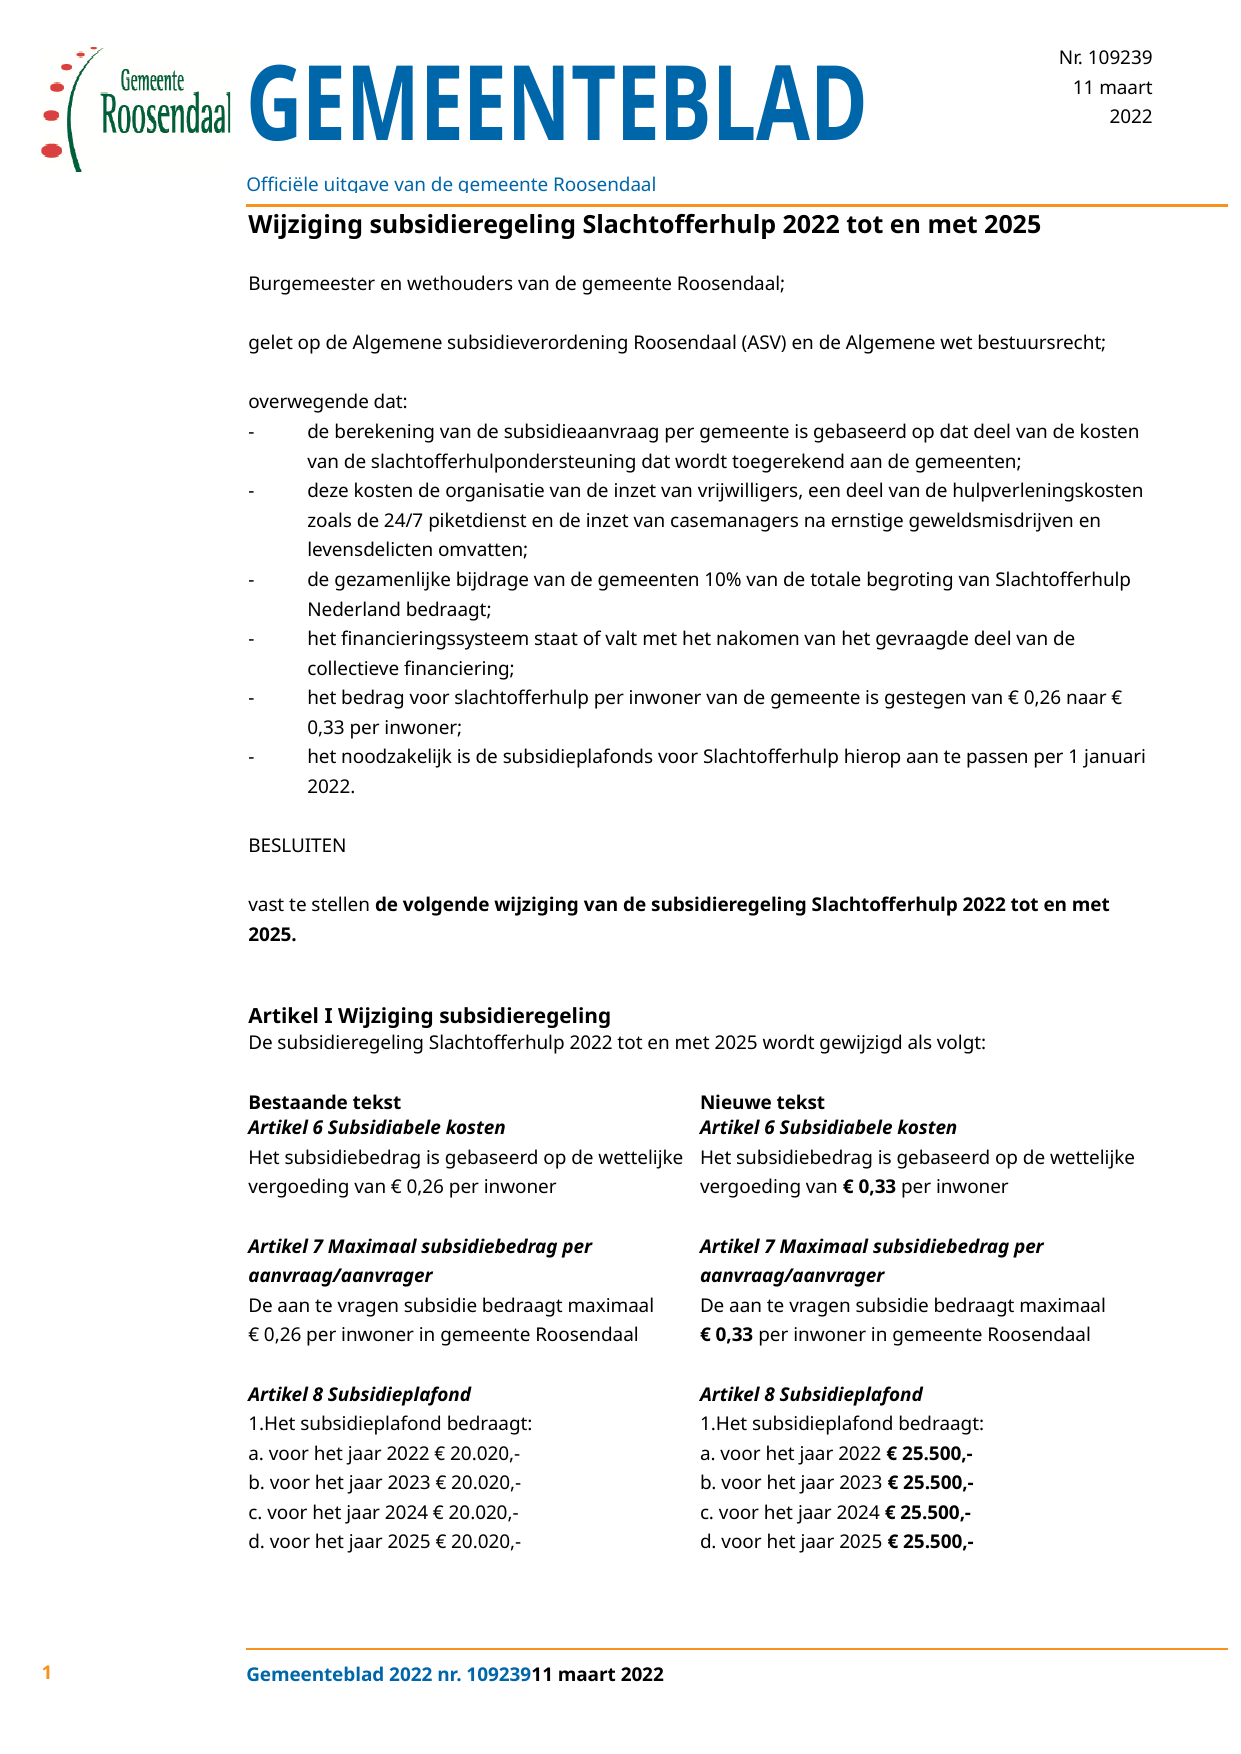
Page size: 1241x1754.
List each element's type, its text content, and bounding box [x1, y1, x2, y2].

text De subsidieregeling Slachtofferhulp 2022 tot en met 2025 wordt gewijzigd als volgt: [248, 1029, 1152, 1055]
list het noodzakelijk is de subsidieplafonds voor Slachtofferhulp hierop aan te passen per 1 januari 2022. [248, 744, 1152, 799]
picture [41, 47, 231, 172]
table_cell Artikel 6 Subsidiabele kosten Het subsidiebedrag is gebaseerd op de wettelijke vergoeding van € 0,26 per inwoner Artikel 7 Maximaal subsidiebedrag per aanvraag/aanvrager De aan te vragen subsidie bedraagt maximaal € 0,26 per inwoner in gemeente Roosendaal Artikel 8 Subsidieplafond 1.Het subsidieplafond bedraagt: a. voor het jaar 2022 € 20.020,- b. voor het jaar 2023 € 20.020,- c. voor het jaar 2024 € 20.020,- d. voor het jaar 2025 € 20.020,- [248, 1115, 700, 1584]
list het financieringssysteem staat of valt met het nakomen van het gevraagde deel van de collectieve financiering; [248, 625, 1152, 681]
text Artikel I Wijziging subsidieregeling [248, 1001, 1152, 1029]
table_header Bestaande tekst [248, 1089, 700, 1114]
text Wijziging subsidieregeling Slachtofferhulp 2022 tot en met 2025 [248, 207, 1152, 241]
text Burgemeester en wethouders van de gemeente Roosendaal; [248, 270, 1152, 296]
text BESLUITEN [248, 832, 1152, 858]
table_header Nieuwe tekst [700, 1089, 1152, 1114]
list deze kosten de organisatie van de inzet van vrijwilligers, een deel van de hulpverleningskosten zoals de 24/7 piketdienst en de inzet van casemanagers na ernstige geweldsmisdrijven en levensdelicten omvatten; [248, 477, 1152, 562]
text vast te stellen de volgende wijziging van de subsidieregeling Slachtofferhulp 2022 tot en met 2025. [248, 892, 1152, 947]
list het bedrag voor slachtofferhulp per inwoner van de gemeente is gestegen van € 0,26 naar € 0,33 per inwoner; [248, 684, 1152, 740]
list de gezamenlijke bijdrage van de gemeenten 10% van de totale begroting van Slachtofferhulp Nederland bedraagt; [248, 566, 1152, 621]
text overwegende dat: [248, 389, 1152, 414]
table_cell Artikel 6 Subsidiabele kosten Het subsidiebedrag is gebaseerd op de wettelijke vergoeding van € 0,33 per inwoner Artikel 7 Maximaal subsidiebedrag per aanvraag/aanvrager De aan te vragen subsidie bedraagt maximaal € 0,33 per inwoner in gemeente Roosendaal Artikel 8 Subsidieplafond 1.Het subsidieplafond bedraagt: a. voor het jaar 2022 € 25.500,- b. voor het jaar 2023 € 25.500,- c. voor het jaar 2024 € 25.500,- d. voor het jaar 2025 € 25.500,- [700, 1115, 1152, 1584]
text gelet op de Algemene subsidieverordening Roosendaal (ASV) en de Algemene wet bestuursrecht; [248, 329, 1152, 355]
list de berekening van de subsidieaanvraag per gemeente is gebaseerd op dat deel van de kosten van de slachtofferhulpondersteuning dat wordt toegerekend aan de gemeenten; [248, 418, 1152, 473]
